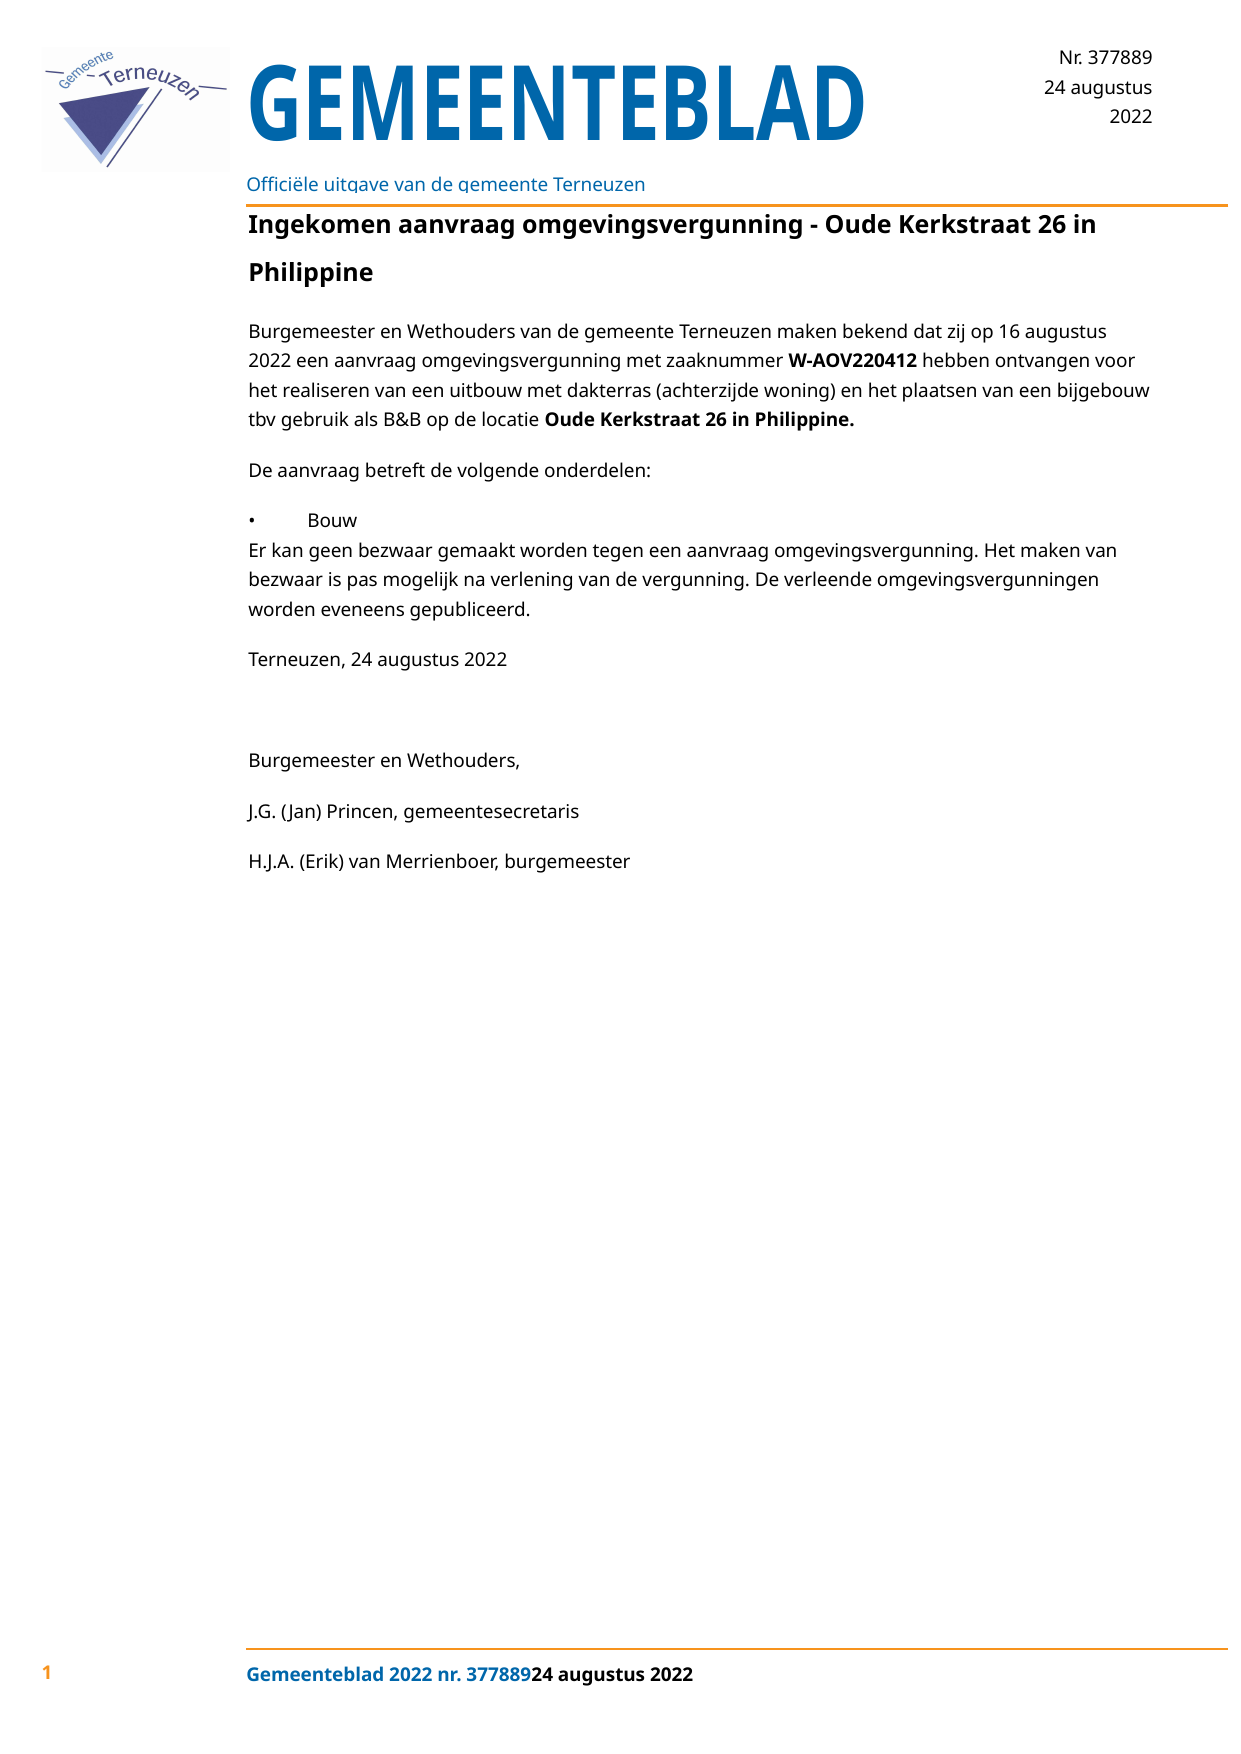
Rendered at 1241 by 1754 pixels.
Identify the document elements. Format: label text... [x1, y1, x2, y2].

text Terneuzen, 24 augustus 2022 [248, 647, 1152, 672]
text Er kan geen bezwaar gemaakt worden tegen een aanvraag omgevingsvergunning. Het maken van bezwaar is pas mogelijk na verlening van de vergunning. De verleende omgevingsvergunningen worden eveneens gepubliceerd. [248, 537, 1152, 622]
text Burgemeester en Wethouders van de gemeente Terneuzen maken bekend dat zij op 16 augustus 2022 een aanvraag omgevingsvergunning met zaaknummer W-AOV220412 hebben ontvangen voor het realiseren van een uitbouw met dakterras (achterzijde woning) en het plaatsen van een bijgebouw tbv gebruik als B&B op de locatie Oude Kerkstraat 26 in Philippine. [248, 318, 1152, 432]
text Ingekomen aanvraag omgevingsvergunning - Oude Kerkstraat 26 in Philippine [248, 207, 1152, 288]
text De aanvraag betreft de volgende onderdelen: [248, 457, 1152, 483]
text Burgemeester en Wethouders, [248, 747, 1152, 773]
list Bouw [248, 507, 1152, 533]
text J.G. (Jan) Princen, gemeentesecretaris [248, 798, 1152, 824]
picture [41, 47, 231, 172]
text H.J.A. (Erik) van Merrienboer, burgemeester [248, 848, 1152, 874]
